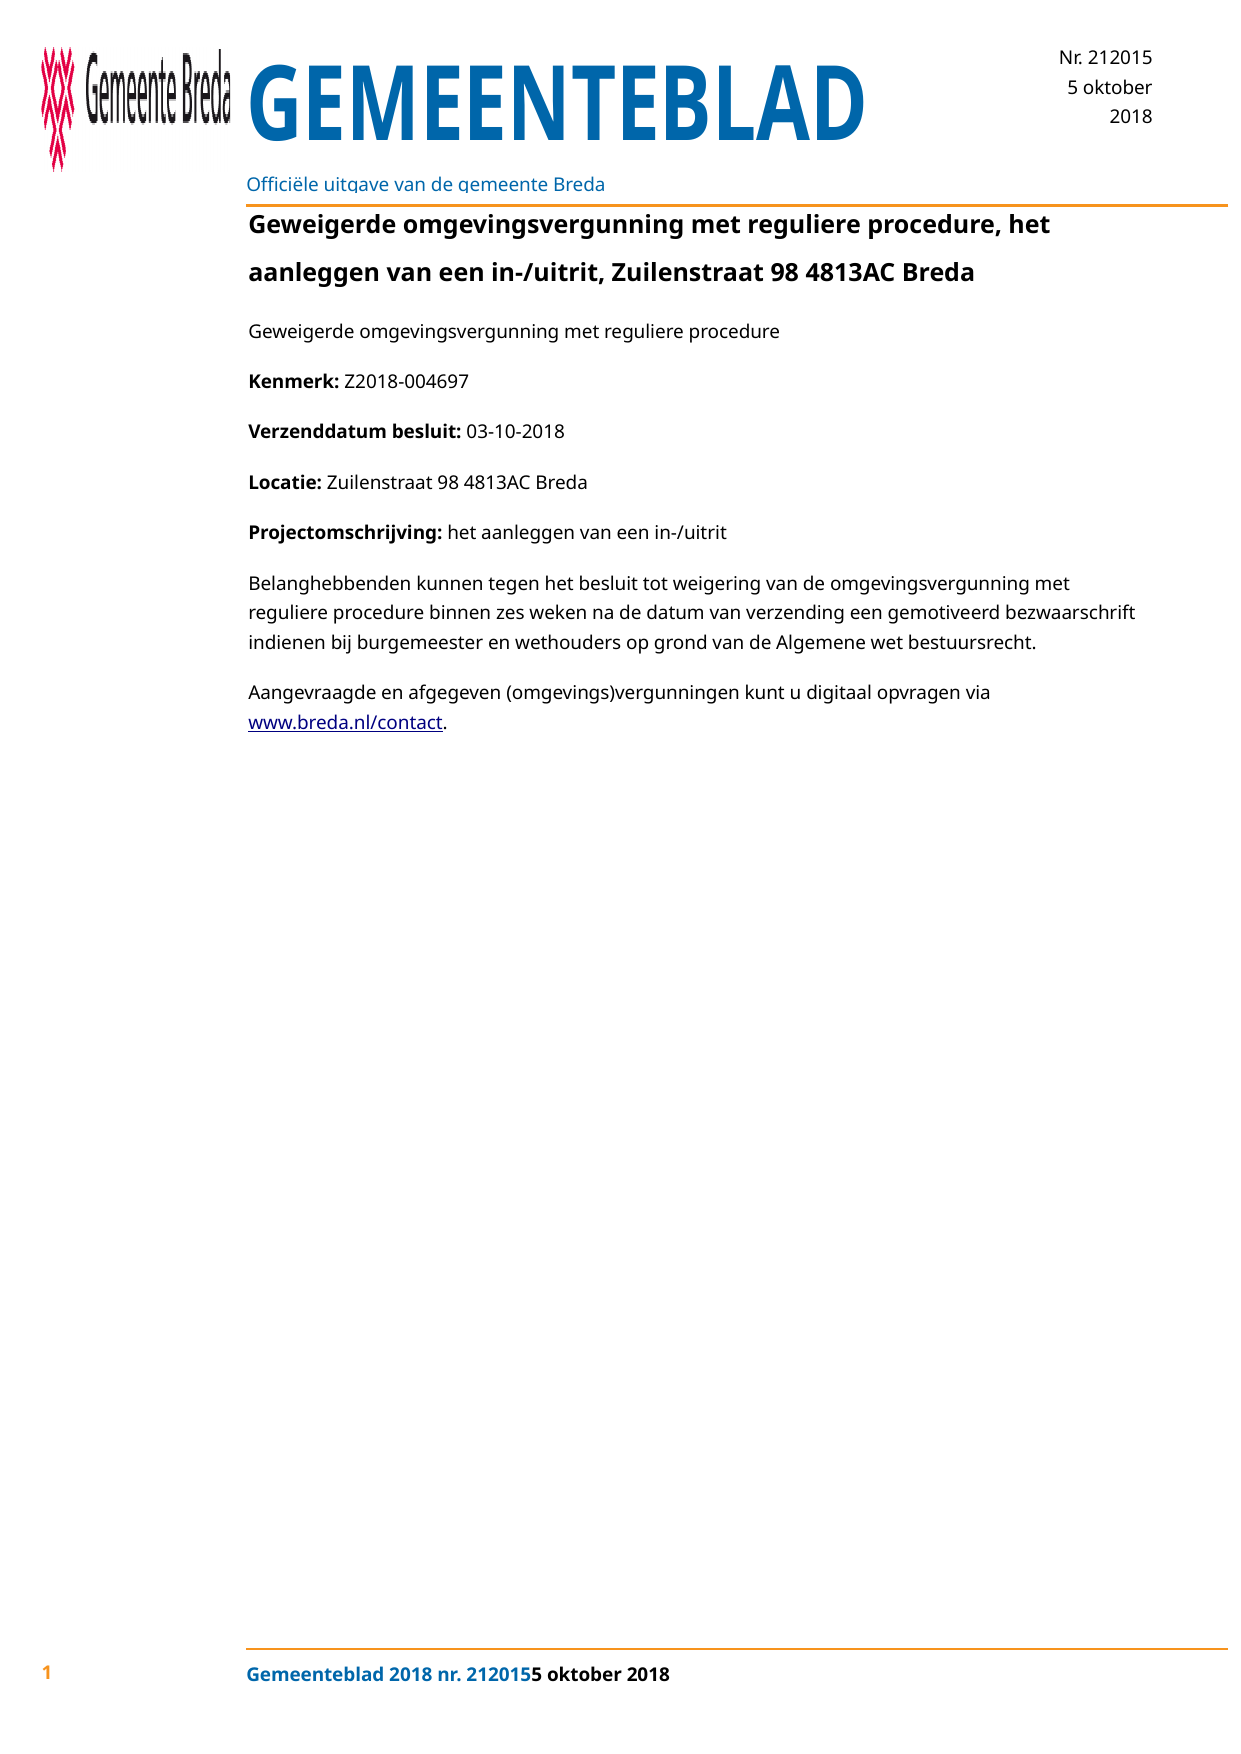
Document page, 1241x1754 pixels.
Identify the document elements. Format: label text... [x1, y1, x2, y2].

text Belanghebbenden kunnen tegen het besluit tot weigering van de omgevingsvergunning met reguliere procedure binnen zes weken na de datum van verzending een gemotiveerd bezwaarschrift indienen bij burgemeester en wethouders op grond van de Algemene wet bestuursrecht. [248, 570, 1152, 655]
text Geweigerde omgevingsvergunning met reguliere procedure, het aanleggen van een in-/uitrit, Zuilenstraat 98 4813AC Breda [248, 207, 1152, 288]
text Geweigerde omgevingsvergunning met reguliere procedure [248, 318, 1152, 344]
text Locatie: Zuilenstraat 98 4813AC Breda [248, 469, 1152, 495]
text Projectomschrijving: het aanleggen van een in-/uitrit [248, 519, 1152, 545]
text Verzenddatum besluit: 03-10-2018 [248, 419, 1152, 444]
text Kenmerk: Z2018-004697 [248, 368, 1152, 394]
picture [41, 47, 231, 172]
text Aangevraagde en afgegeven (omgevings)vergunningen kunt u digitaal opvragen via www.breda.nl/contact. [248, 679, 1152, 735]
